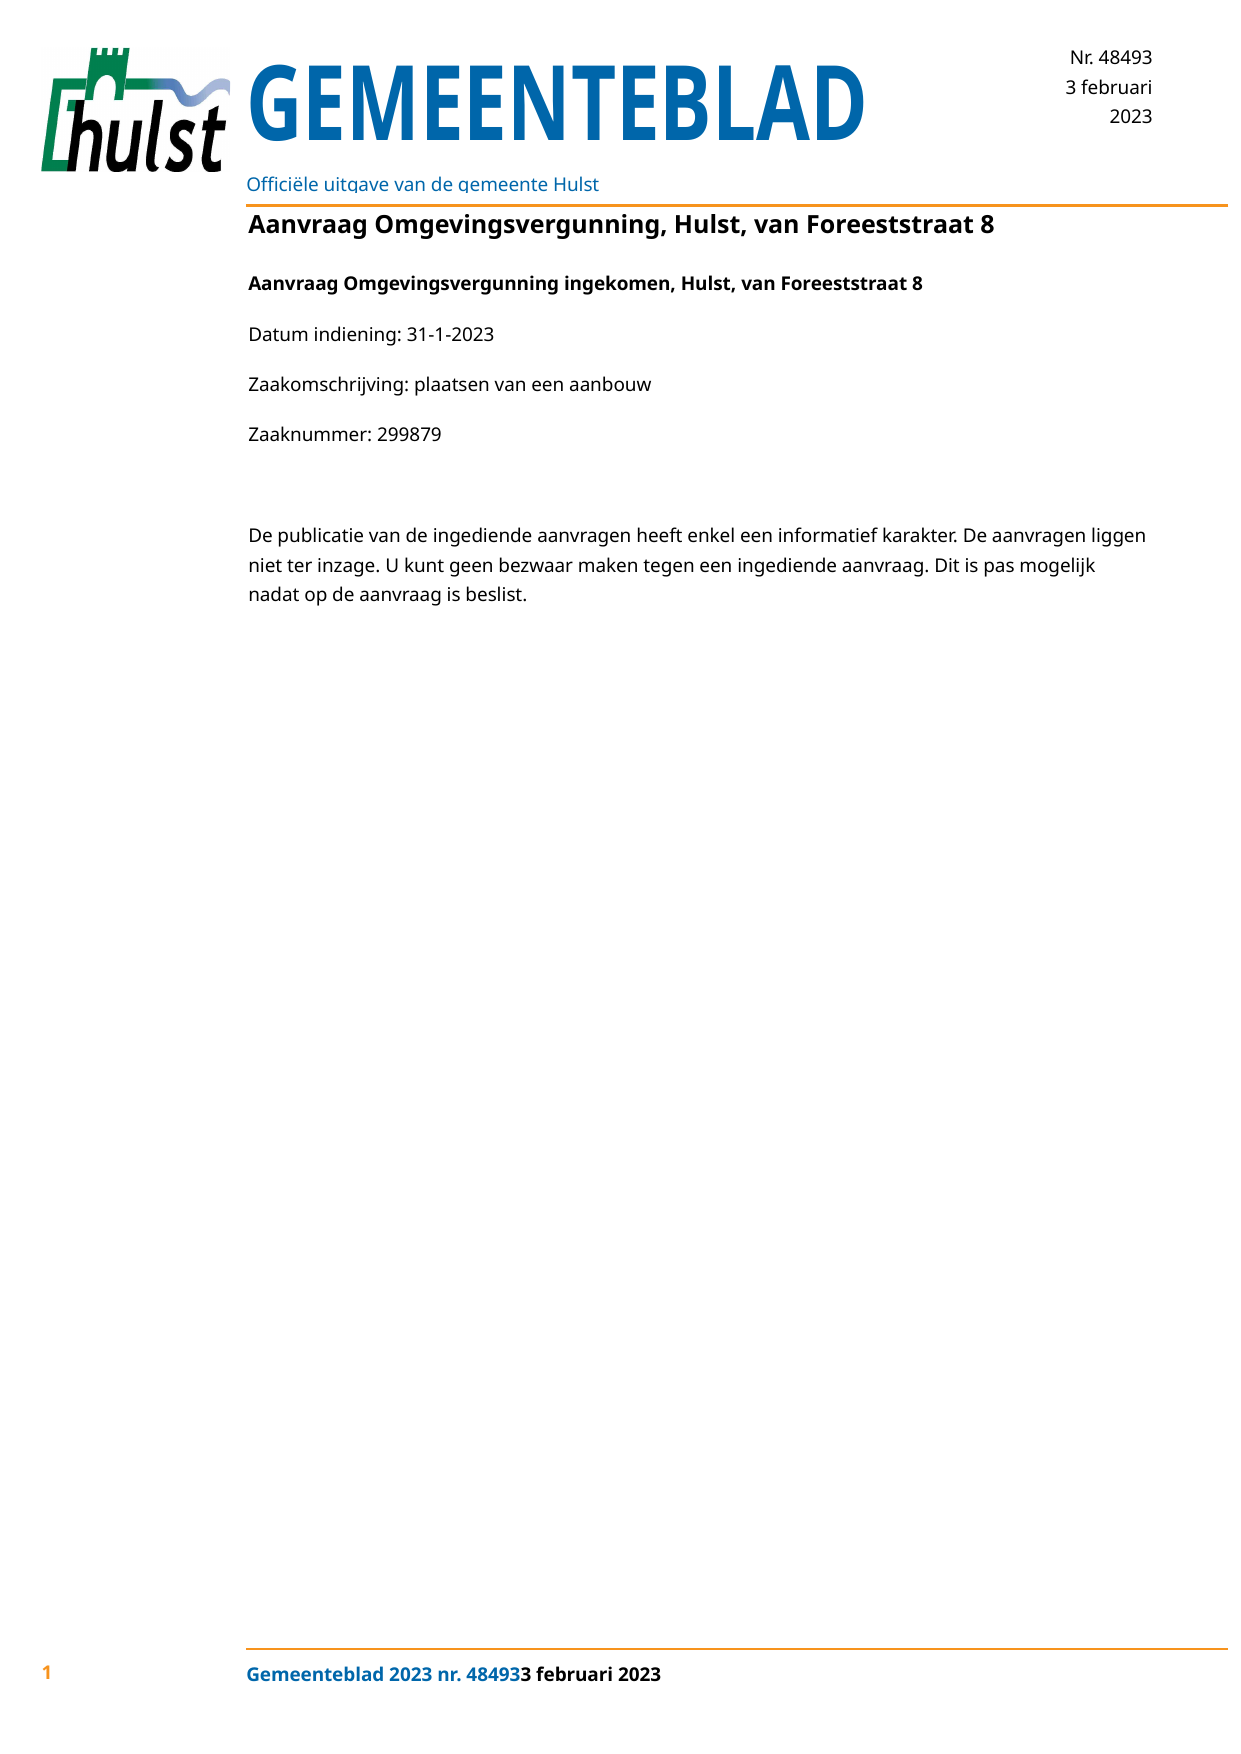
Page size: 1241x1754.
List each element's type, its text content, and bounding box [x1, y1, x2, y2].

text Zaakomschrijving: plaatsen van een aanbouw [248, 371, 1152, 397]
text Datum indiening: 31-1-2023 [248, 321, 1152, 346]
text De publicatie van de ingediende aanvragen heeft enkel een informatief karakter. De aanvragen liggen niet ter inzage. U kunt geen bezwaar maken tegen een ingediende aanvraag. Dit is pas mogelijk nadat op de aanvraag is beslist. [248, 522, 1152, 607]
text Aanvraag Omgevingsvergunning ingekomen, Hulst, van Foreeststraat 8 [248, 270, 1152, 296]
text Aanvraag Omgevingsvergunning, Hulst, van Foreeststraat 8 [248, 207, 1152, 241]
text Zaaknummer: 299879 [248, 422, 1152, 447]
picture [41, 47, 231, 172]
